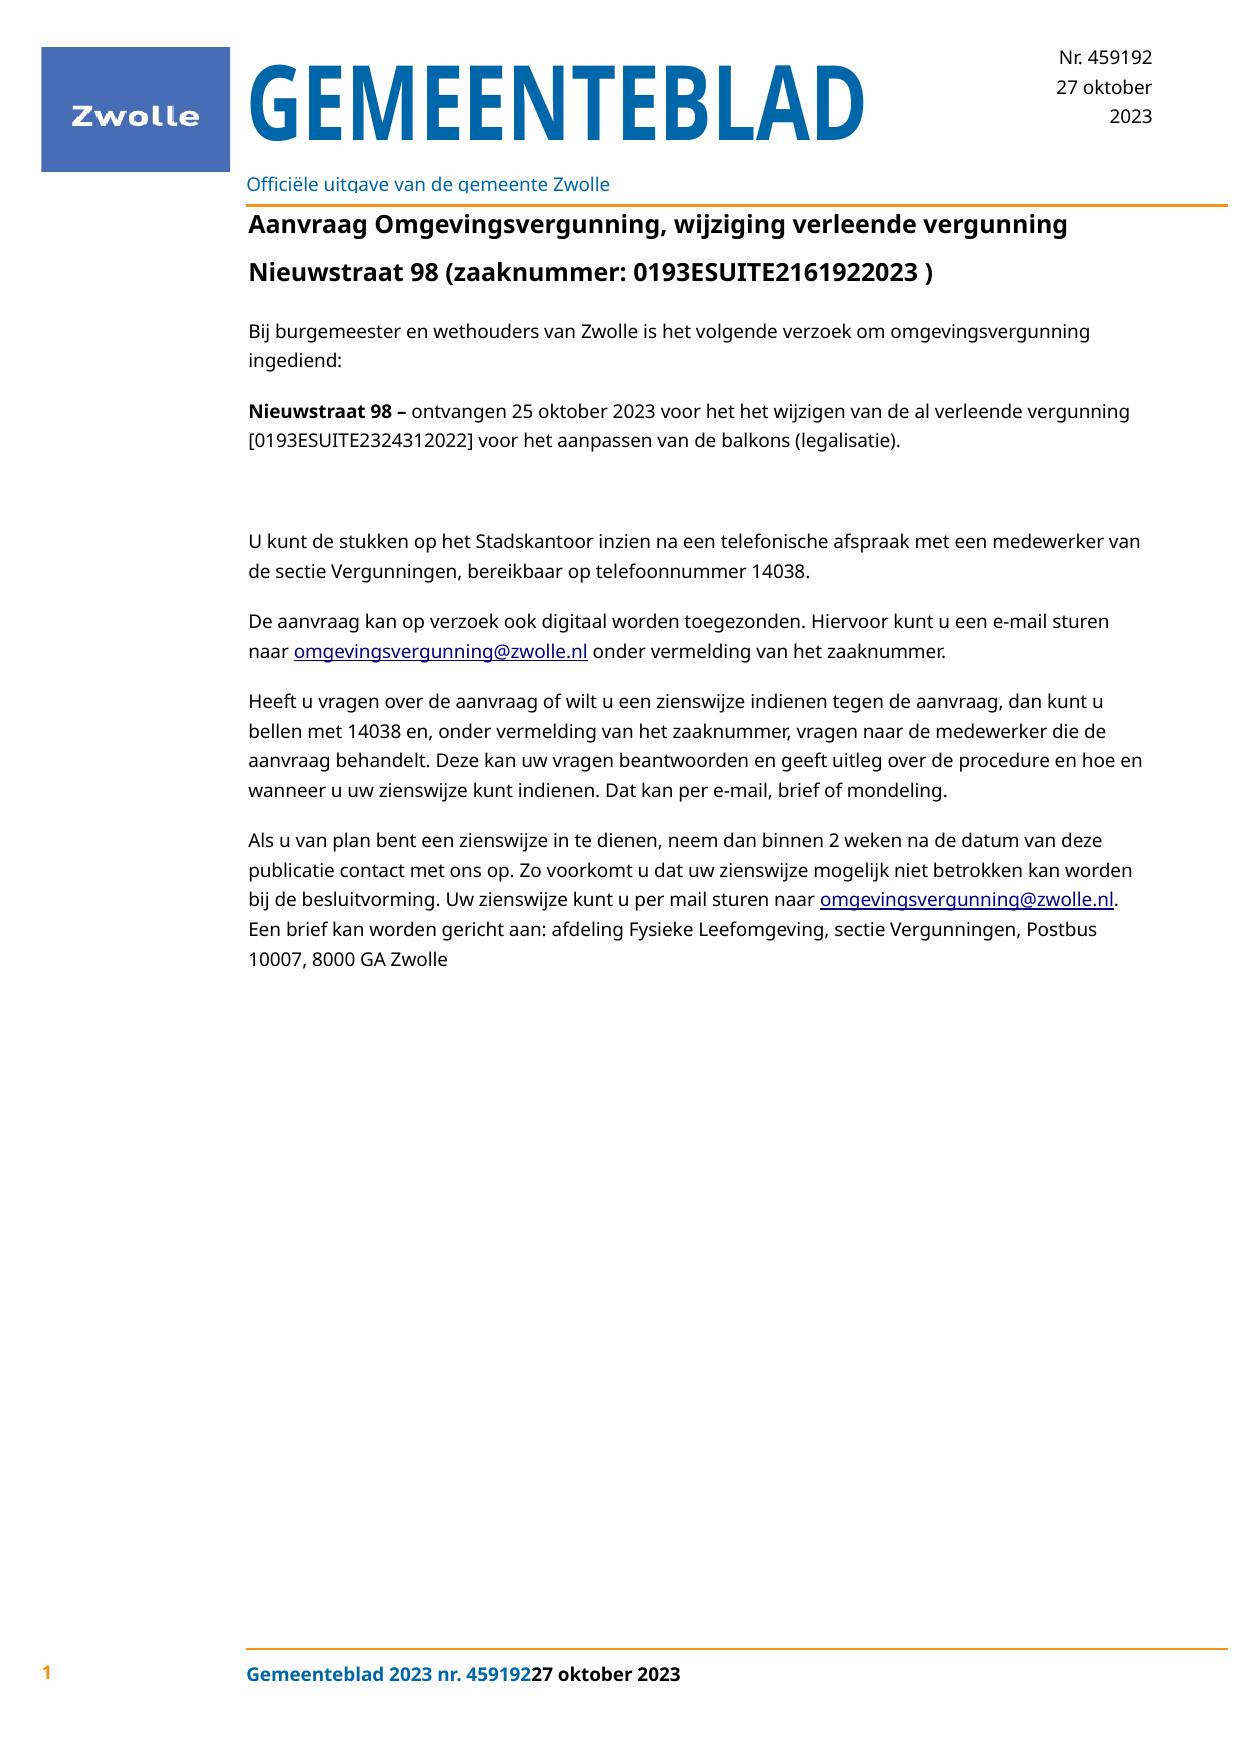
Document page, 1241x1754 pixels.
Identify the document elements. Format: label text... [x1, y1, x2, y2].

text Als u van plan bent een zienswijze in te dienen, neem dan binnen 2 weken na de datum van deze publicatie contact met ons op. Zo voorkomt u dat uw zienswijze mogelijk niet betrokken kan worden bij de besluitvorming. Uw zienswijze kunt u per mail sturen naar omgevingsvergunning@zwolle.nl. Een brief kan worden gericht aan: afdeling Fysieke Leefomgeving, sectie Vergunningen, Postbus 10007, 8000 GA Zwolle [248, 827, 1152, 972]
picture [41, 47, 231, 172]
text De aanvraag kan op verzoek ook digitaal worden toegezonden. Hiervoor kunt u een e-mail sturen naar omgevingsvergunning@zwolle.nl onder vermelding van het zaaknummer. [248, 608, 1152, 664]
text U kunt de stukken op het Stadskantoor inzien na een telefonische afspraak met een medewerker van de sectie Vergunningen, bereikbaar op telefoonnummer 14038. [248, 528, 1152, 584]
text Aanvraag Omgevingsvergunning, wijziging verleende vergunning Nieuwstraat 98 (zaaknummer: 0193ESUITE2161922023 ) [248, 207, 1152, 288]
text Bij burgemeester en wethouders van Zwolle is het volgende verzoek om omgevingsvergunning ingediend: [248, 318, 1152, 373]
text Heeft u vragen over de aanvraag of wilt u een zienswijze indienen tegen de aanvraag, dan kunt u bellen met 14038 en, onder vermelding van het zaaknummer, vragen naar de medewerker die de aanvraag behandelt. Deze kan uw vragen beantwoorden en geeft uitleg over de procedure en hoe en wanneer u uw zienswijze kunt indienen. Dat kan per e-mail, brief of mondeling. [248, 688, 1152, 803]
text Nieuwstraat 98 – ontvangen 25 oktober 2023 voor het het wijzigen van de al verleende vergunning [0193ESUITE2324312022] voor het aanpassen van de balkons (legalisatie). [248, 398, 1152, 453]
